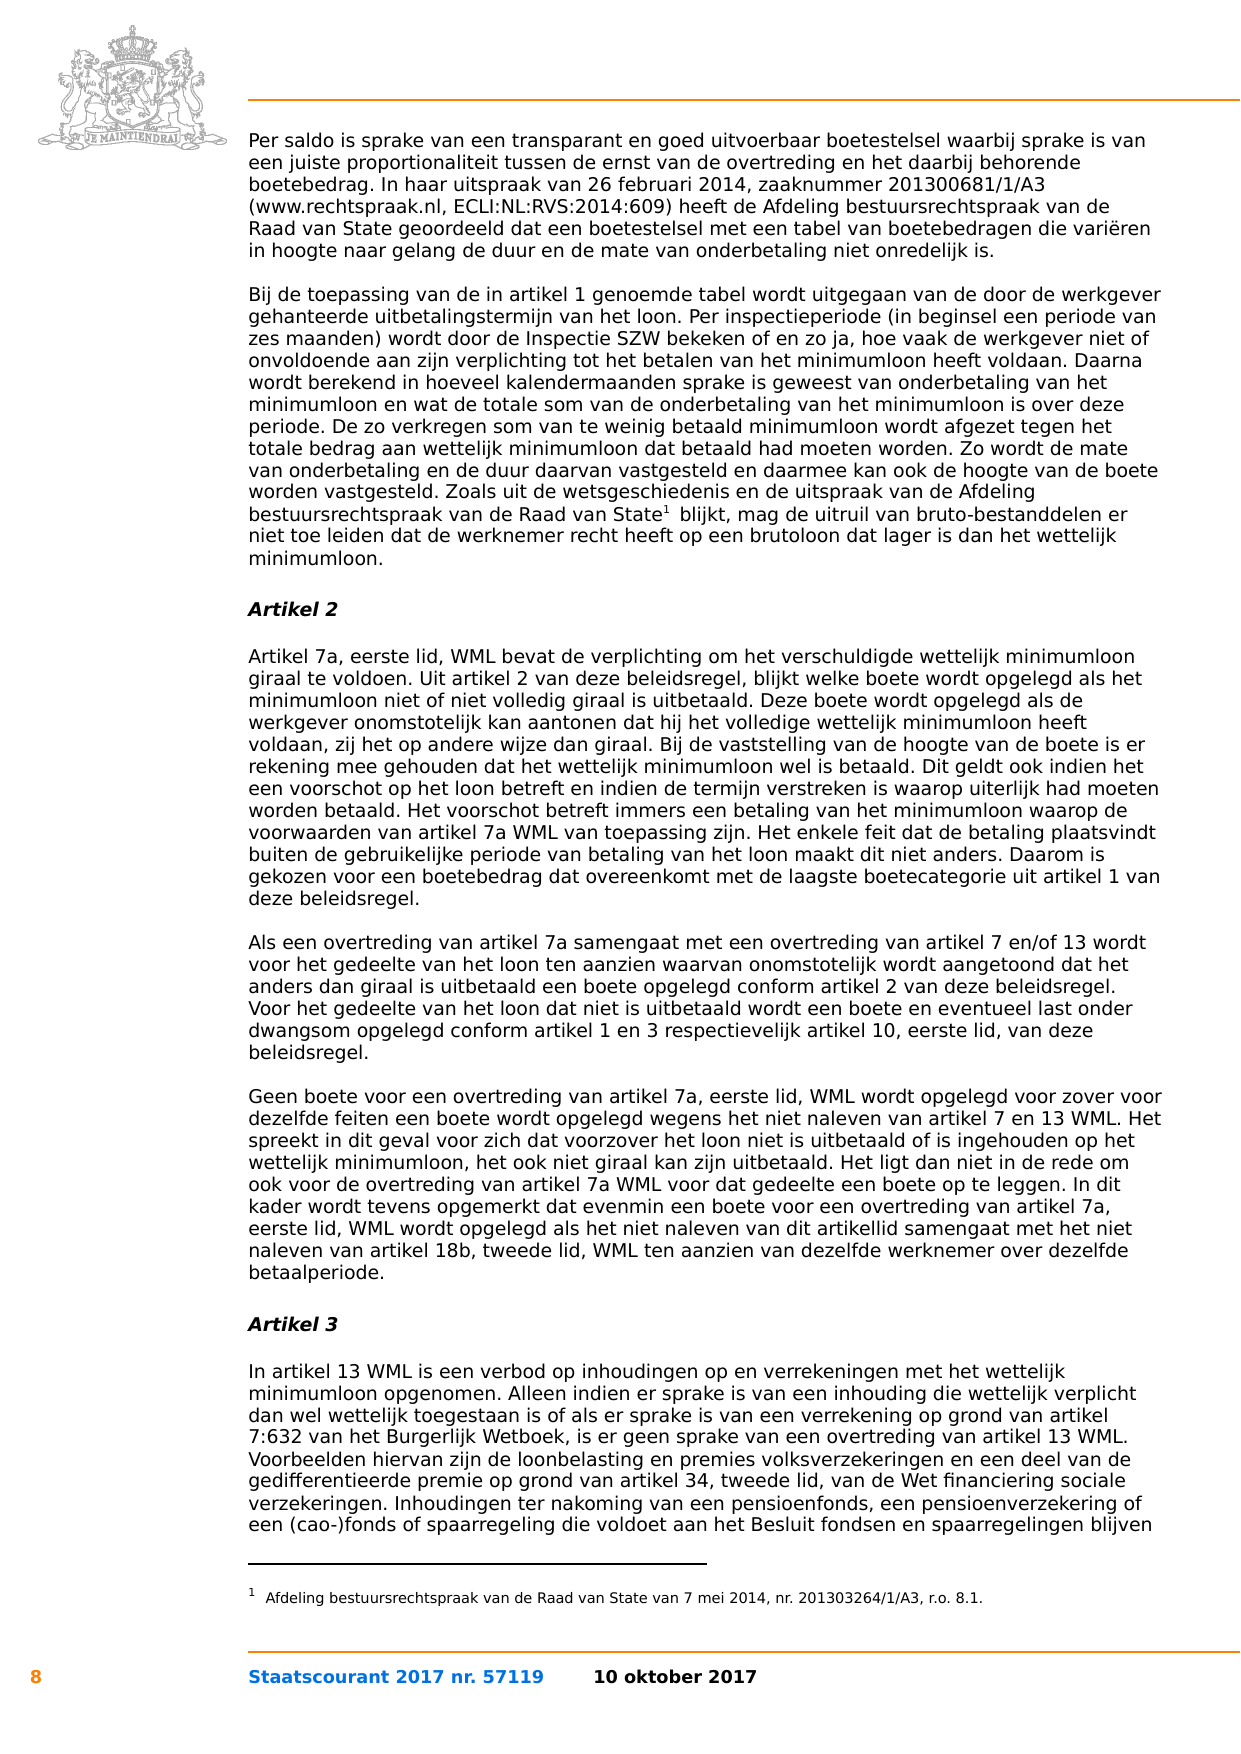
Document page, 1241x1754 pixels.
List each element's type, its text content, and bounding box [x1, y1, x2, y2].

text Per saldo is sprake van een transparant en goed uitvoerbaar boetestelsel waarbij sprake is van een juiste proportionaliteit tussen de ernst van de overtreding en het daarbij behorende boetebedrag. In haar uitspraak van 26 februari 2014, zaaknummer 201300681/1/A3 (www.rechtspraak.nl, ECLI:NL:RVS:2014:609) heeft de Afdeling bestuursrechtspraak van de Raad van State geoordeeld dat een boetestelsel met een tabel van boetebedragen die variëren in hoogte naar gelang de duur en de mate van onderbetaling niet onredelijk is. [248, 130, 1163, 262]
text Afdeling bestuursrechtspraak van de Raad van State van 7 mei 2014, nr. 201303264/1/A3, r.o. 8.1. [248, 1586, 1163, 1608]
text Bij de toepassing van de in artikel 1 genoemde tabel wordt uitgegaan van de door de werkgever gehanteerde uitbetalingstermijn van het loon. Per inspectieperiode (in beginsel een periode van zes maanden) wordt door de Inspectie SZW bekeken of en zo ja, hoe vaak de werkgever niet of onvoldoende aan zijn verplichting tot het betalen van het minimumloon heeft voldaan. Daarna wordt berekend in hoeveel kalendermaanden sprake is geweest van onderbetaling van het minimumloon en wat de totale som van de onderbetaling van het minimumloon is over deze periode. De zo verkregen som van te weinig betaald minimumloon wordt afgezet tegen het totale bedrag aan wettelijk minimumloon dat betaald had moeten worden. Zo wordt de mate van onderbetaling en de duur daarvan vastgesteld en daarmee kan ook de hoogte van de boete worden vastgesteld. Zoals uit de wetsgeschiedenis en de uitspraak van de Afdeling bestuursrechtspraak van de Raad van State blijkt, mag de uitruil van bruto-bestanddelen er niet toe leiden dat de werknemer recht heeft op een brutoloon dat lager is dan het wettelijk minimumloon. [248, 284, 1163, 569]
text Als een overtreding van artikel 7a samengaat met een overtreding van artikel 7 en/of 13 wordt voor het gedeelte van het loon ten aanzien waarvan onomstotelijk wordt aangetoond dat het anders dan giraal is uitbetaald een boete opgelegd conform artikel 2 van deze beleidsregel. Voor het gedeelte van het loon dat niet is uitbetaald wordt een boete en eventueel last onder dwangsom opgelegd conform artikel 1 en 3 respectievelijk artikel 10, eerste lid, van deze beleidsregel. [248, 932, 1163, 1064]
picture [38, 25, 227, 150]
subtitle Artikel 2 [248, 599, 1163, 621]
text Geen boete voor een overtreding van artikel 7a, eerste lid, WML wordt opgelegd voor zover voor dezelfde feiten een boete wordt opgelegd wegens het niet naleven van artikel 7 en 13 WML. Het spreekt in dit geval voor zich dat voorzover het loon niet is uitbetaald of is ingehouden op het wettelijk minimumloon, het ook niet giraal kan zijn uitbetaald. Het ligt dan niet in de rede om ook voor de overtreding van artikel 7a WML voor dat gedeelte een boete op te leggen. In dit kader wordt tevens opgemerkt dat evenmin een boete voor een overtreding van artikel 7a, eerste lid, WML wordt opgelegd als het niet naleven van dit artikellid samengaat met het niet naleven van artikel 18b, tweede lid, WML ten aanzien van dezelfde werknemer over dezelfde betaalperiode. [248, 1086, 1163, 1283]
text Artikel 7a, eerste lid, WML bevat de verplichting om het verschuldigde wettelijk minimumloon giraal te voldoen. Uit artikel 2 van deze beleidsregel, blijkt welke boete wordt opgelegd als het minimumloon niet of niet volledig giraal is uitbetaald. Deze boete wordt opgelegd als de werkgever onomstotelijk kan aantonen dat hij het volledige wettelijk minimumloon heeft voldaan, zij het op andere wijze dan giraal. Bij de vaststelling van de hoogte van de boete is er rekening mee gehouden dat het wettelijk minimumloon wel is betaald. Dit geldt ook indien het een voorschot op het loon betreft en indien de termijn verstreken is waarop uiterlijk had moeten worden betaald. Het voorschot betreft immers een betaling van het minimumloon waarop de voorwaarden van artikel 7a WML van toepassing zijn. Het enkele feit dat de betaling plaatsvindt buiten de gebruikelijke periode van betaling van het loon maakt dit niet anders. Daarom is gekozen voor een boetebedrag dat overeenkomt met de laagste boetecategorie uit artikel 1 van deze beleidsregel. [248, 646, 1163, 910]
subtitle Artikel 3 [248, 1313, 1163, 1336]
text In artikel 13 WML is een verbod op inhoudingen op en verrekeningen met het wettelijk minimumloon opgenomen. Alleen indien er sprake is van een inhouding die wettelijk verplicht dan wel wettelijk toegestaan is of als er sprake is van een verrekening op grond van artikel 7:632 van het Burgerlijk Wetboek, is er geen sprake van een overtreding van artikel 13 WML. Voorbeelden hiervan zijn de loonbelasting en premies volksverzekeringen en een deel van de gedifferentieerde premie op grond van artikel 34, tweede lid, van de Wet financiering sociale verzekeringen. Inhoudingen ter nakoming van een pensioenfonds, een pensioenverzekering of een (cao-)fonds of spaarregeling die voldoet aan het Besluit fondsen en spaarregelingen blijven [248, 1361, 1163, 1536]
